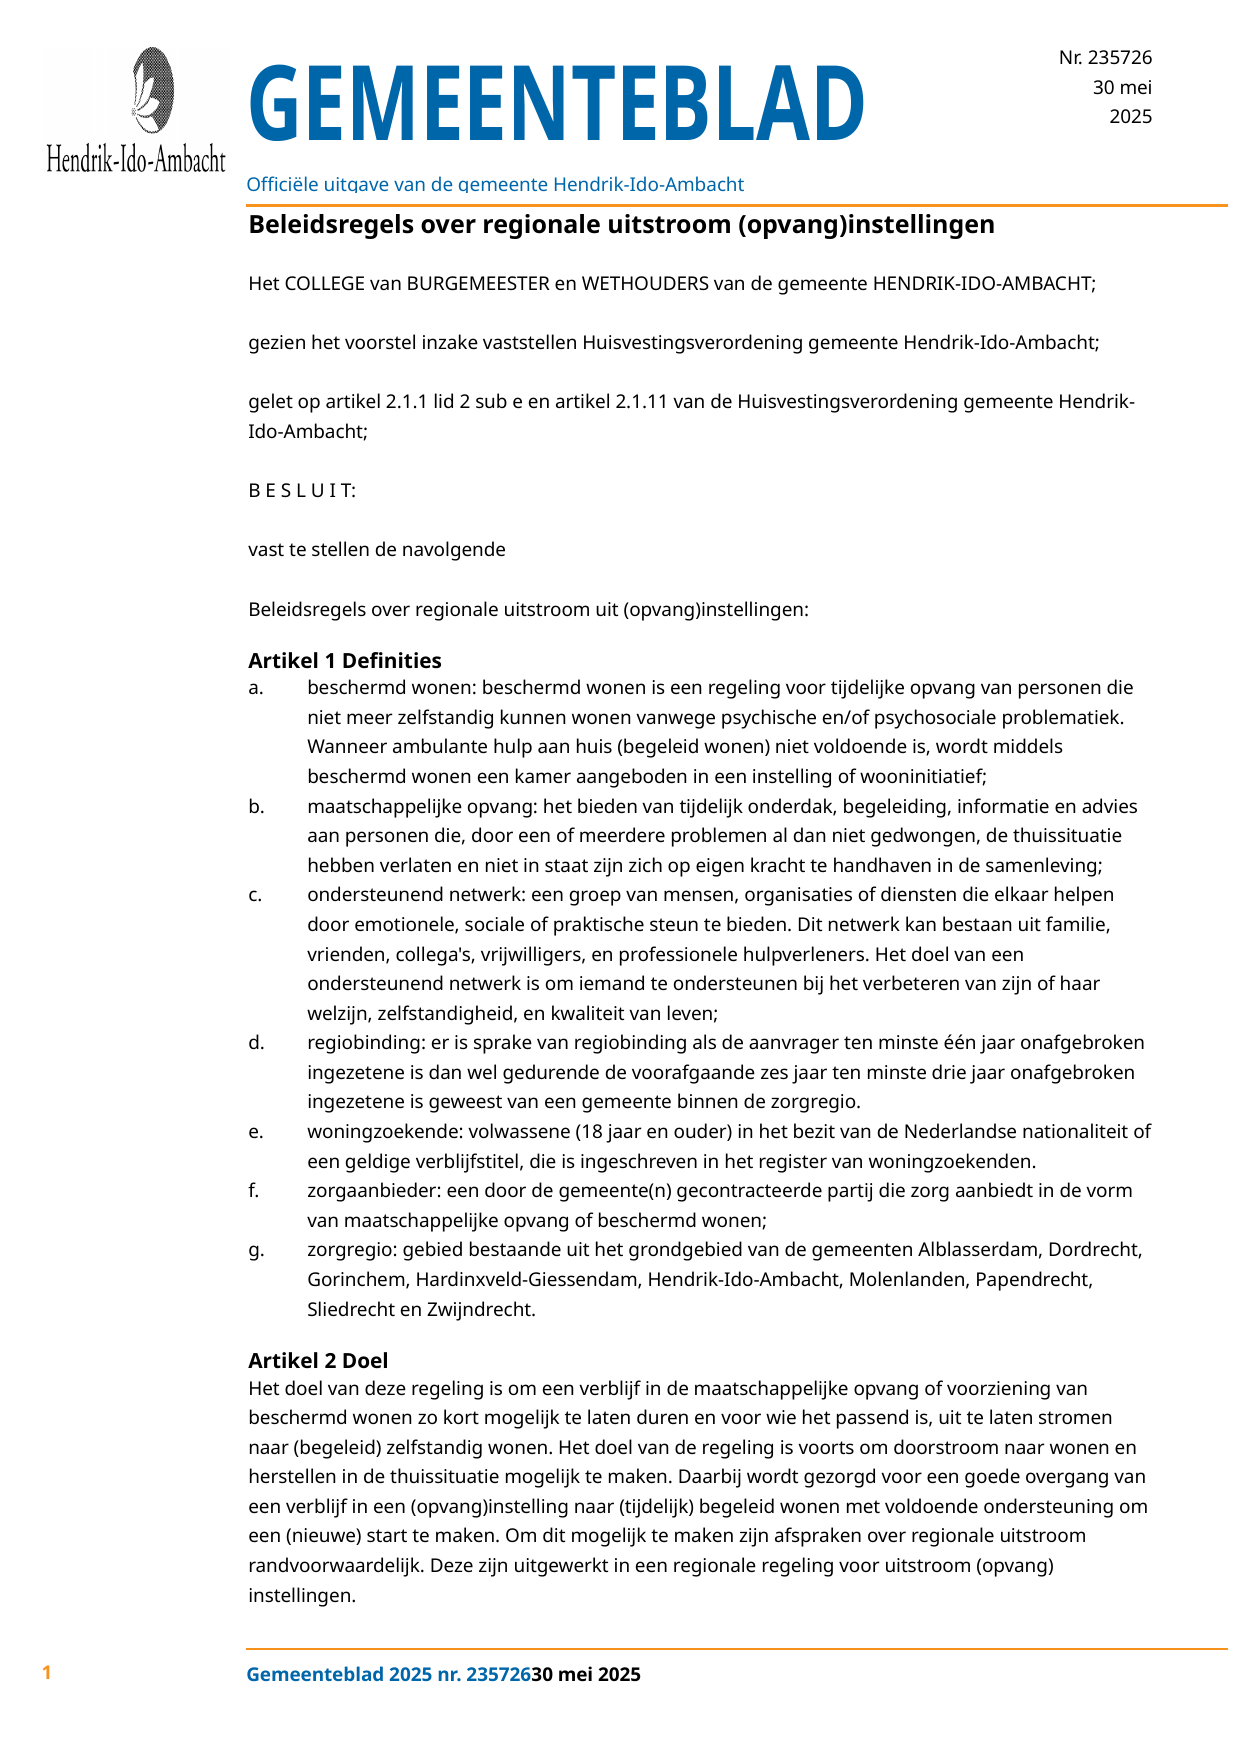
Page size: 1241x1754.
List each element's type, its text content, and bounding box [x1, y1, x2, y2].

text gelet op artikel 2.1.1 lid 2 sub e en artikel 2.1.11 van de Huisvestingsverordening gemeente Hendrik-Ido-Ambacht; [248, 389, 1152, 444]
text Beleidsregels over regionale uitstroom (opvang)instellingen [248, 207, 1152, 241]
text Beleidsregels over regionale uitstroom uit (opvang)instellingen: [248, 596, 1152, 621]
text Artikel 1 Definities [248, 646, 1152, 674]
text Artikel 2 Doel [248, 1346, 1152, 1375]
text Het doel van deze regeling is om een verblijf in de maatschappelijke opvang of voorziening van beschermd wonen zo kort mogelijk te laten duren en voor wie het passend is, uit te laten stromen naar (begeleid) zelfstandig wonen. Het doel van de regeling is voorts om doorstroom naar wonen en herstellen in de thuissituatie mogelijk te maken. Daarbij wordt gezorgd voor een goede overgang van een verblijf in een (opvang)instelling naar (tijdelijk) begeleid wonen met voldoende ondersteuning om een (nieuwe) start te maken. Om dit mogelijk te maken zijn afspraken over regionale uitstroom randvoorwaardelijk. Deze zijn uitgewerkt in een regionale regeling voor uitstroom (opvang) instellingen. [248, 1375, 1152, 1607]
list ondersteunend netwerk: een groep van mensen, organisaties of diensten die elkaar helpen door emotionele, sociale of praktische steun te bieden. Dit netwerk kan bestaan uit familie, vrienden, collega's, vrijwilligers, en professionele hulpverleners. Het doel van een ondersteunend netwerk is om iemand te ondersteunen bij het verbeteren van zijn of haar welzijn, zelfstandigheid, en kwaliteit van leven; [248, 882, 1152, 1026]
list zorgaanbieder: een door de gemeente(n) gecontracteerde partij die zorg aanbiedt in de vorm van maatschappelijke opvang of beschermd wonen; [248, 1177, 1152, 1233]
text vast te stellen de navolgende [248, 537, 1152, 562]
picture [41, 47, 231, 172]
list zorgregio: gebied bestaande uit het grondgebied van de gemeenten Alblasserdam, Dordrecht, Gorinchem, Hardinxveld-Giessendam, Hendrik-Ido-Ambacht, Molenlanden, Papendrecht, Sliedrecht en Zwijndrecht. [248, 1237, 1152, 1322]
list woningzoekende: volwassene (18 jaar en ouder) in het bezit van de Nederlandse nationaliteit of een geldige verblijfstitel, die is ingeschreven in het register van woningzoekenden. [248, 1118, 1152, 1174]
list beschermd wonen: beschermd wonen is een regeling voor tijdelijke opvang van personen die niet meer zelfstandig kunnen wonen vanwege psychische en/of psychosociale problematiek. Wanneer ambulante hulp aan huis (begeleid wonen) niet voldoende is, wordt middels beschermd wonen een kamer aangeboden in een instelling of wooninitiatief; [248, 674, 1152, 789]
text B E S L U I T: [248, 477, 1152, 503]
text gezien het voorstel inzake vaststellen Huisvestingsverordening gemeente Hendrik-Ido-Ambacht; [248, 329, 1152, 355]
list maatschappelijke opvang: het bieden van tijdelijk onderdak, begeleiding, informatie en advies aan personen die, door een of meerdere problemen al dan niet gedwongen, de thuissituatie hebben verlaten en niet in staat zijn zich op eigen kracht te handhaven in de samenleving; [248, 793, 1152, 878]
text Het COLLEGE van BURGEMEESTER en WETHOUDERS van de gemeente HENDRIK-IDO-AMBACHT; [248, 270, 1152, 296]
list regiobinding: er is sprake van regiobinding als de aanvrager ten minste één jaar onafgebroken ingezetene is dan wel gedurende de voorafgaande zes jaar ten minste drie jaar onafgebroken ingezetene is geweest van een gemeente binnen de zorgregio. [248, 1029, 1152, 1114]
